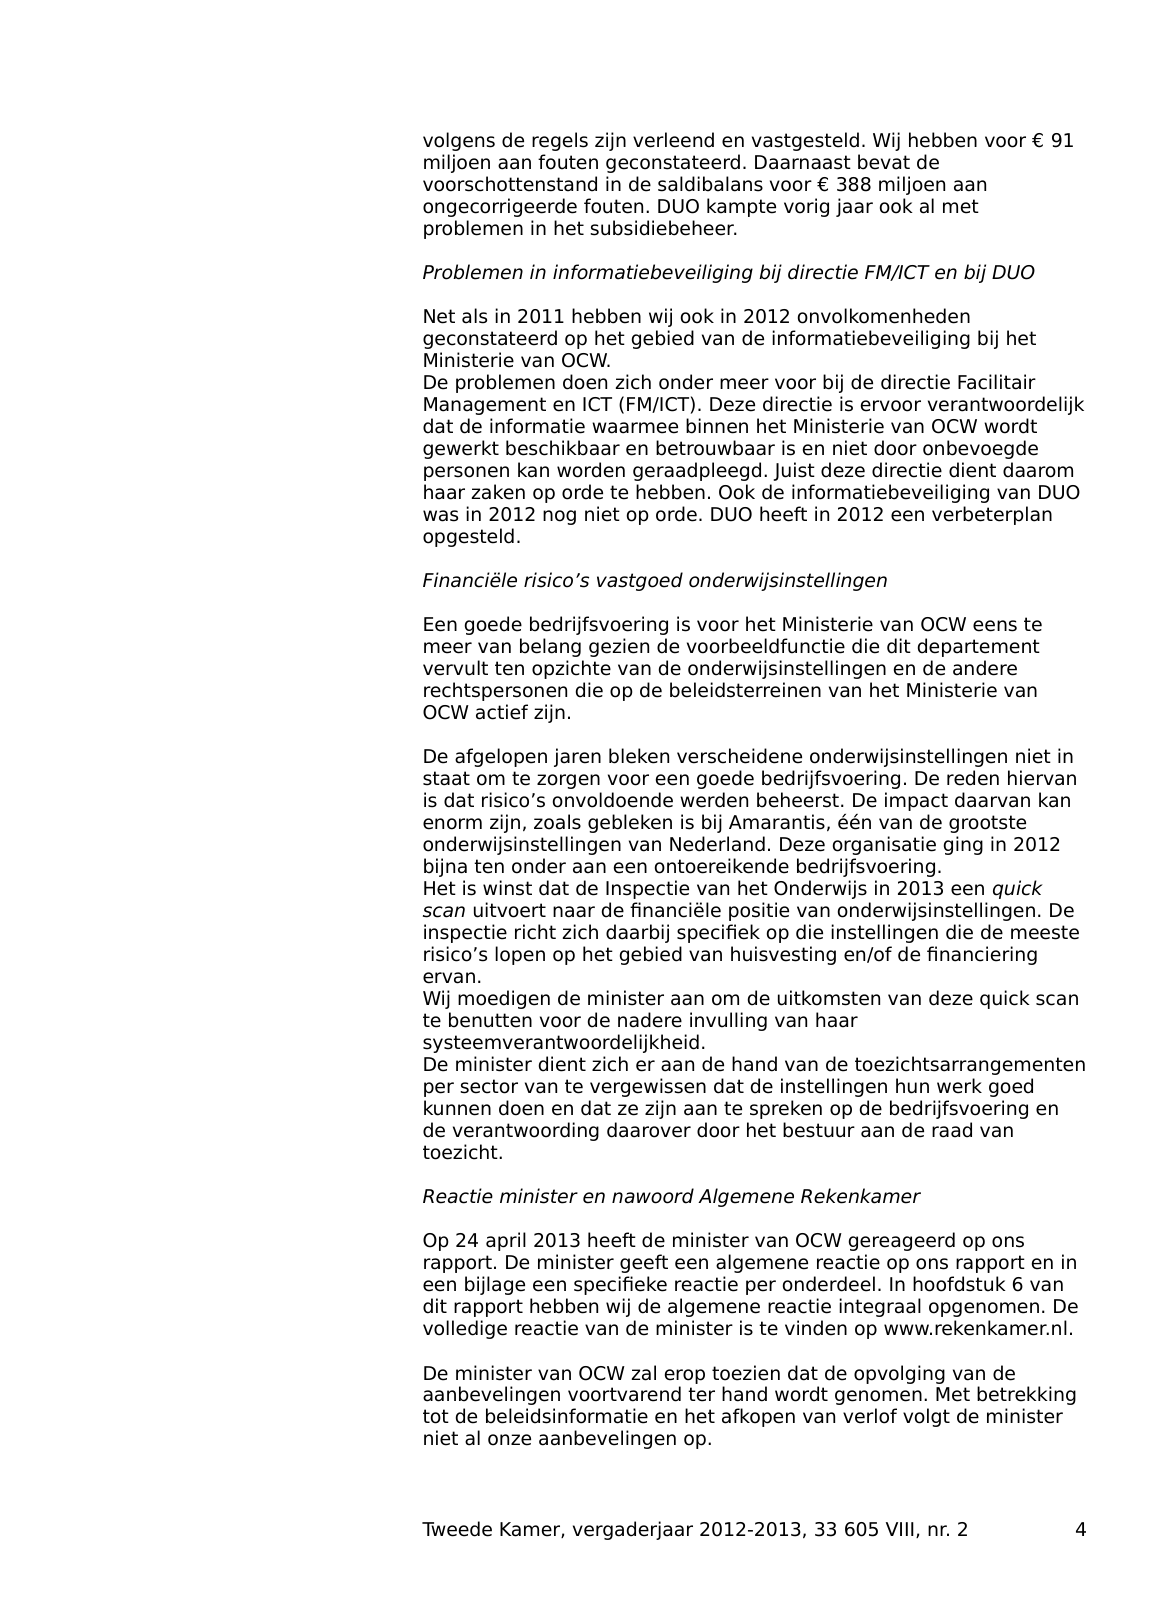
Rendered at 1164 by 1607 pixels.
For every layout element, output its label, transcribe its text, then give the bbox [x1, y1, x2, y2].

subtitle Problemen in informatiebeveiliging bij directie FM/ICT en bij DUO [422, 262, 1087, 284]
text volgens de regels zijn verleend en vastgesteld. Wij hebben voor € 91 miljoen aan fouten geconstateerd. Daarnaast bevat de voorschottenstand in de saldibalans voor € 388 miljoen aan ongecorrigeerde fouten. DUO kampte vorig jaar ook al met problemen in het subsidiebeheer. [422, 130, 1087, 240]
text Op 24 april 2013 heeft de minister van OCW gereageerd op ons rapport. De minister geeft een algemene reactie op ons rapport en in een bijlage een specifieke reactie per onderdeel. In hoofdstuk 6 van dit rapport hebben wij de algemene reactie integraal opgenomen. De volledige reactie van de minister is te vinden op www.rekenkamer.nl. [422, 1230, 1087, 1340]
text Net als in 2011 hebben wij ook in 2012 onvolkomenheden geconstateerd op het gebied van de informatiebeveiliging bij het Ministerie van OCW. [422, 306, 1087, 372]
subtitle Financiële risico’s vastgoed onderwijsinstellingen [422, 570, 1087, 592]
text De afgelopen jaren bleken verscheidene onderwijsinstellingen niet in staat om te zorgen voor een goede bedrijfsvoering. De reden hiervan is dat risico’s onvoldoende werden beheerst. De impact daarvan kan enorm zijn, zoals gebleken is bij Amarantis, één van de grootste onderwijsinstellingen van Nederland. Deze organisatie ging in 2012 bijna ten onder aan een ontoereikende bedrijfsvoering. [422, 746, 1087, 878]
text De problemen doen zich onder meer voor bij de directie Facilitair Management en ICT (FM/ICT). Deze directie is ervoor verantwoordelijk dat de informatie waarmee binnen het Ministerie van OCW wordt gewerkt beschikbaar en betrouwbaar is en niet door onbevoegde personen kan worden geraadpleegd. Juist deze directie dient daarom haar zaken op orde te hebben. Ook de informatiebeveiliging van DUO was in 2012 nog niet op orde. DUO heeft in 2012 een verbeterplan opgesteld. [422, 372, 1087, 548]
subtitle Reactie minister en nawoord Algemene Rekenkamer [422, 1186, 1087, 1208]
text De minister van OCW zal erop toezien dat de opvolging van de aanbevelingen voortvarend ter hand wordt genomen. Met betrekking tot de beleidsinformatie en het afkopen van verlof volgt de minister niet al onze aanbevelingen op. [422, 1362, 1087, 1450]
text Wij moedigen de minister aan om de uitkomsten van deze quick scan te benutten voor de nadere invulling van haar systeemverantwoordelijkheid. [422, 988, 1087, 1054]
text Een goede bedrijfsvoering is voor het Ministerie van OCW eens te meer van belang gezien de voorbeeldfunctie die dit departement vervult ten opzichte van de onderwijsinstellingen en de andere rechtspersonen die op de beleidsterreinen van het Ministerie van OCW actief zijn. [422, 614, 1087, 724]
text Het is winst dat de Inspectie van het Onderwijs in 2013 een quick scan uitvoert naar de financiële positie van onderwijsinstellingen. De inspectie richt zich daarbij specifiek op die instellingen die de meeste risico’s lopen op het gebied van huisvesting en/of de financiering ervan. [422, 878, 1087, 988]
text De minister dient zich er aan de hand van de toezichtsarrangementen per sector van te vergewissen dat de instellingen hun werk goed kunnen doen en dat ze zijn aan te spreken op de bedrijfsvoering en de verantwoording daarover door het bestuur aan de raad van toezicht. [422, 1054, 1087, 1164]
